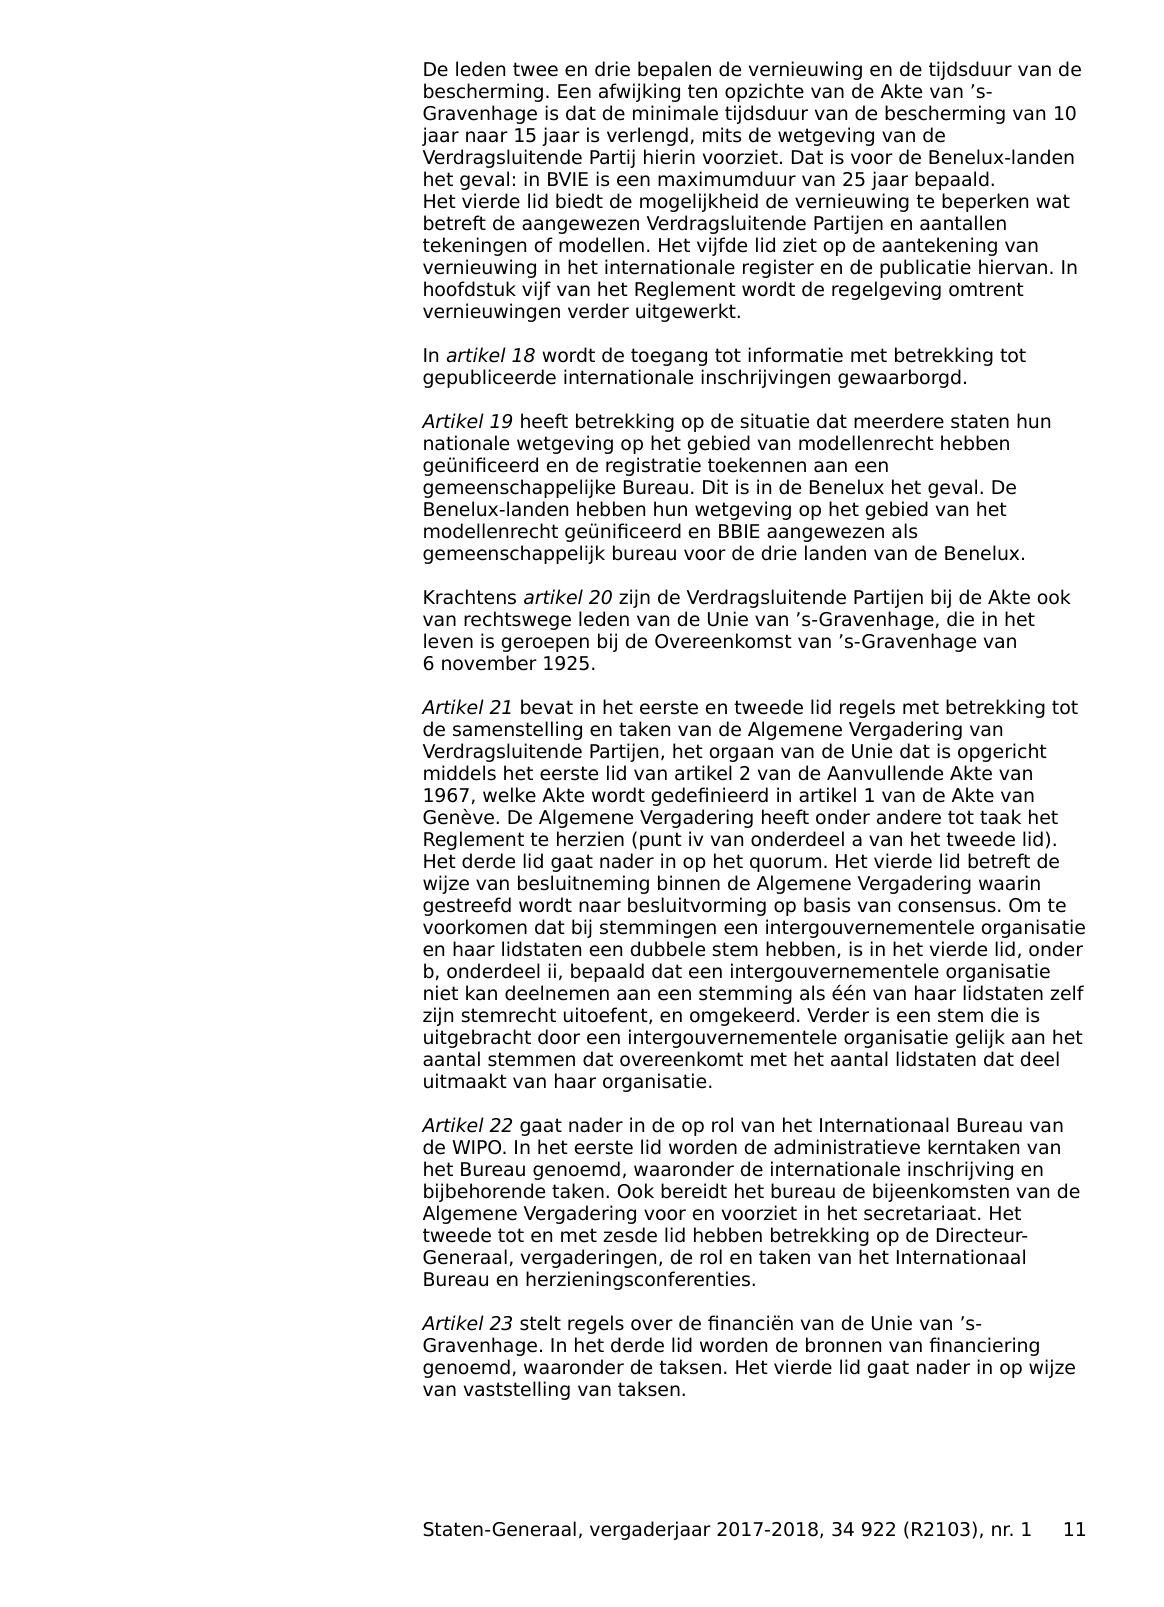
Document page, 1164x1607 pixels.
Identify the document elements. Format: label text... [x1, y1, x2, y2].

text Artikel 23 stelt regels over de financiën van de Unie van ’s-Gravenhage. In het derde lid worden de bronnen van financiering genoemd, waaronder de taksen. Het vierde lid gaat nader in op wijze van vaststelling van taksen. [422, 1313, 1087, 1401]
text In artikel 18 wordt de toegang tot informatie met betrekking tot gepubliceerde internationale inschrijvingen gewaarborgd. [422, 345, 1087, 389]
text Krachtens artikel 20 zijn de Verdragsluitende Partijen bij de Akte ook van rechtswege leden van de Unie van ’s-Gravenhage, die in het leven is geroepen bij de Overeenkomst van ’s-Gravenhage van 6 november 1925. [422, 587, 1087, 675]
text Artikel 22 gaat nader in de op rol van het Internationaal Bureau van de WIPO. In het eerste lid worden de administratieve kerntaken van het Bureau genoemd, waaronder de internationale inschrijving en bijbehorende taken. Ook bereidt het bureau de bijeenkomsten van de Algemene Vergadering voor en voorziet in het secretariaat. Het tweede tot en met zesde lid hebben betrekking op de Directeur-Generaal, vergaderingen, de rol en taken van het Internationaal Bureau en herzieningsconferenties. [422, 1115, 1087, 1291]
text Artikel 21 bevat in het eerste en tweede lid regels met betrekking tot de samenstelling en taken van de Algemene Vergadering van Verdragsluitende Partijen, het orgaan van de Unie dat is opgericht middels het eerste lid van artikel 2 van de Aanvullende Akte van 1967, welke Akte wordt gedefinieerd in artikel 1 van de Akte van Genève. De Algemene Vergadering heeft onder andere tot taak het Reglement te herzien (punt iv van onderdeel a van het tweede lid). Het derde lid gaat nader in op het quorum. Het vierde lid betreft de wijze van besluitneming binnen de Algemene Vergadering waarin gestreefd wordt naar besluitvorming op basis van consensus. Om te voorkomen dat bij stemmingen een intergouvernementele organisatie en haar lidstaten een dubbele stem hebben, is in het vierde lid, onder b, onderdeel ii, bepaald dat een intergouvernementele organisatie niet kan deelnemen aan een stemming als één van haar lidstaten zelf zijn stemrecht uitoefent, en omgekeerd. Verder is een stem die is uitgebracht door een intergouvernementele organisatie gelijk aan het aantal stemmen dat overeenkomt met het aantal lidstaten dat deel uitmaakt van haar organisatie. [422, 697, 1087, 1093]
text Het vierde lid biedt de mogelijkheid de vernieuwing te beperken wat betreft de aangewezen Verdragsluitende Partijen en aantallen tekeningen of modellen. Het vijfde lid ziet op de aantekening van vernieuwing in het internationale register en de publicatie hiervan. In hoofdstuk vijf van het Reglement wordt de regelgeving omtrent vernieuwingen verder uitgewerkt. [422, 191, 1087, 323]
text Artikel 19 heeft betrekking op de situatie dat meerdere staten hun nationale wetgeving op het gebied van modellenrecht hebben geünificeerd en de registratie toekennen aan een gemeenschappelijke Bureau. Dit is in de Benelux het geval. De Benelux-landen hebben hun wetgeving op het gebied van het modellenrecht geünificeerd en BBIE aangewezen als gemeenschappelijk bureau voor de drie landen van de Benelux. [422, 411, 1087, 565]
text De leden twee en drie bepalen de vernieuwing en de tijdsduur van de bescherming. Een afwijking ten opzichte van de Akte van ’s-Gravenhage is dat de minimale tijdsduur van de bescherming van 10 jaar naar 15 jaar is verlengd, mits de wetgeving van de Verdragsluitende Partij hierin voorziet. Dat is voor de Benelux-landen het geval: in BVIE is een maximumduur van 25 jaar bepaald. [422, 59, 1087, 191]
